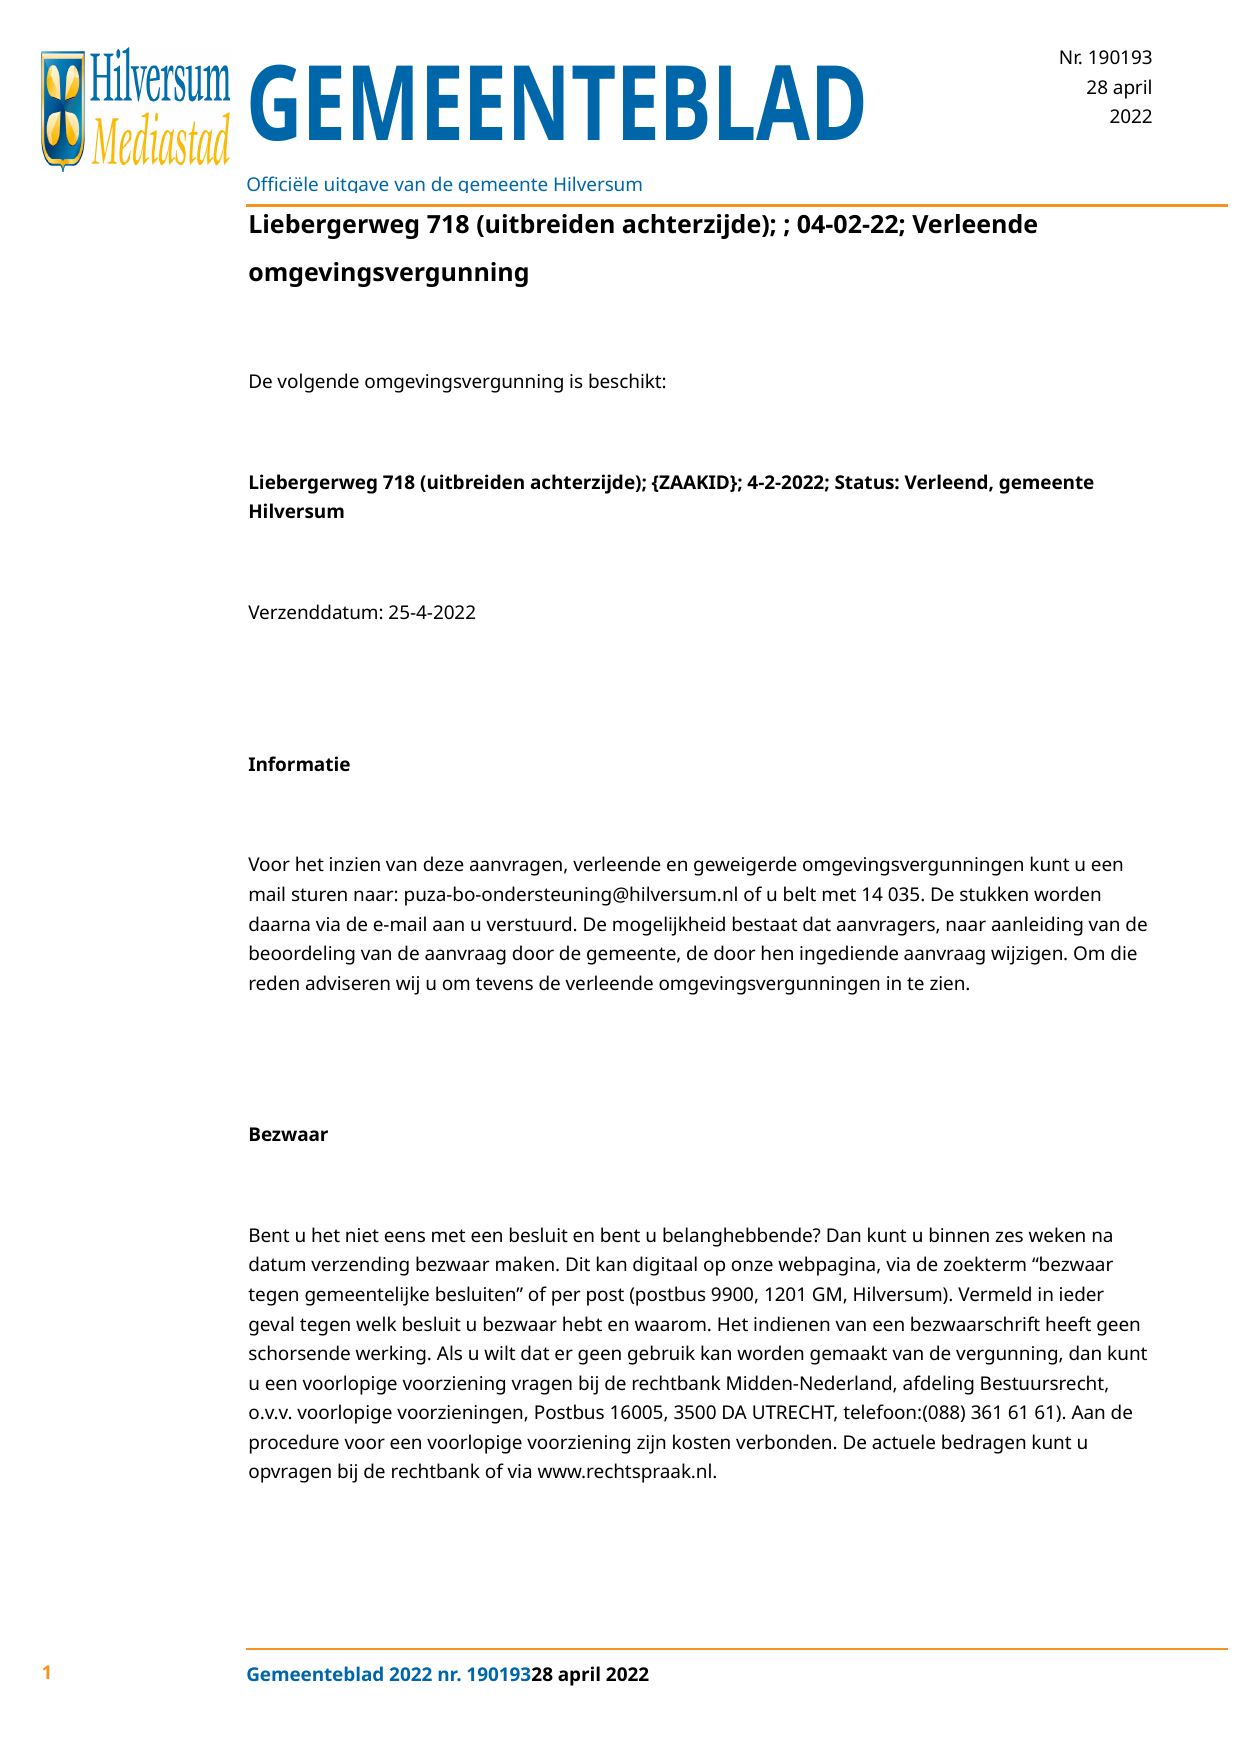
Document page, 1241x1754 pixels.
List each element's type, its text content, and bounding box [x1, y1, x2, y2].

text Liebergerweg 718 (uitbreiden achterzijde); ; 04-02-22; Verleende omgevingsvergunning [248, 207, 1152, 288]
picture [41, 47, 231, 172]
text Bezwaar [248, 1121, 1152, 1147]
text Voor het inzien van deze aanvragen, verleende en geweigerde omgevingsvergunningen kunt u een mail sturen naar: puza-bo-ondersteuning@hilversum.nl of u belt met 14 035. De stukken worden daarna via de e-mail aan u verstuurd. De mogelijkheid bestaat dat aanvragers, naar aanleiding van de beoordeling van de aanvraag door de gemeente, de door hen ingediende aanvraag wijzigen. Om die reden adviseren wij u om tevens de verleende omgevingsvergunningen in te zien. [248, 852, 1152, 996]
text Verzenddatum: 25-4-2022 [248, 599, 1152, 625]
text Informatie [248, 751, 1152, 777]
text Liebergerweg 718 (uitbreiden achterzijde); {ZAAKID}; 4-2-2022; Status: Verleend, gemeente Hilversum [248, 469, 1152, 524]
text De volgende omgevingsvergunning is beschikt: [248, 368, 1152, 394]
text Bent u het niet eens met een besluit en bent u belanghebbende? Dan kunt u binnen zes weken na datum verzending bezwaar maken. Dit kan digitaal op onze webpagina, via de zoekterm “bezwaar tegen gemeentelijke besluiten” of per post (postbus 9900, 1201 GM, Hilversum). Vermeld in ieder geval tegen welk besluit u bezwaar hebt en waarom. Het indienen van een bezwaarschrift heeft geen schorsende werking. Als u wilt dat er geen gebruik kan worden gemaakt van de vergunning, dan kunt u een voorlopige voorziening vragen bij de rechtbank Midden-Nederland, afdeling Bestuursrecht, o.v.v. voorlopige voorzieningen, Postbus 16005, 3500 DA UTRECHT, telefoon:(088) 361 61 61). Aan de procedure voor een voorlopige voorziening zijn kosten verbonden. De actuele bedragen kunt u opvragen bij de rechtbank of via www.rechtspraak.nl. [248, 1222, 1152, 1484]
